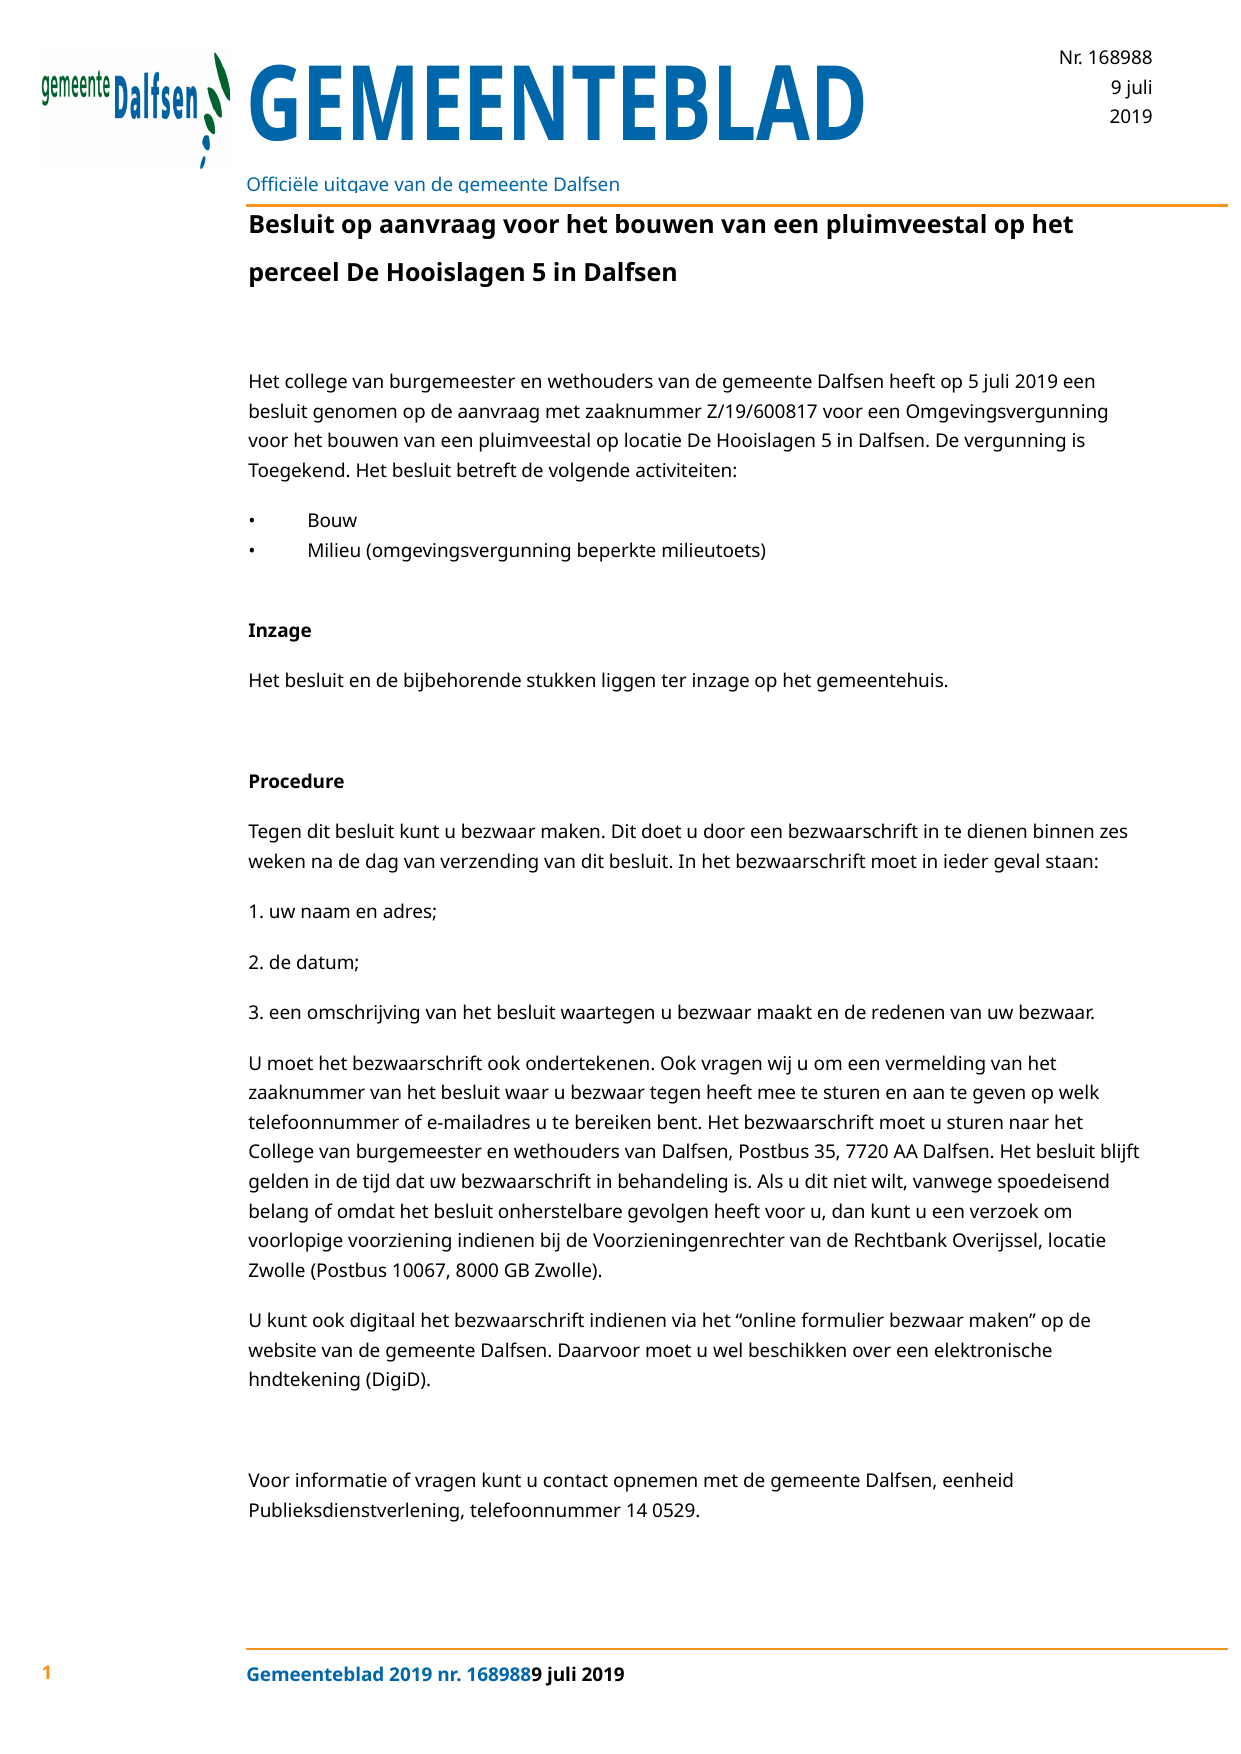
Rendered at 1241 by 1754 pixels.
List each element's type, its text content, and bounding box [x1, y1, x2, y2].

text U kunt ook digitaal het bezwaarschrift indienen via het “online formulier bezwaar maken” op de website van de gemeente Dalfsen. Daarvoor moet u wel beschikken over een elektronische hndtekening (DigiD). [248, 1307, 1152, 1392]
text Tegen dit besluit kunt u bezwaar maken. Dit doet u door een bezwaarschrift in te dienen binnen zes weken na de dag van verzending van dit besluit. In het bezwaarschrift moet in ieder geval staan: [248, 819, 1152, 874]
picture [41, 47, 231, 172]
text Procedure [248, 768, 1152, 794]
text 1. uw naam en adres; [248, 899, 1152, 924]
text Het college van burgemeester en wethouders van de gemeente Dalfsen heeft op 5 juli 2019 een besluit genomen op de aanvraag met zaaknummer Z/19/600817 voor een Omgevingsvergunning voor het bouwen van een pluimveestal op locatie De Hooislagen 5 in Dalfsen. De vergunning is Toegekend. Het besluit betreft de volgende activiteiten: [248, 368, 1152, 483]
text 2. de datum; [248, 949, 1152, 975]
text U moet het bezwaarschrift ook ondertekenen. Ook vragen wij u om een vermelding van het zaaknummer van het besluit waar u bezwaar tegen heeft mee te sturen en aan te geven op welk telefoonnummer of e-mailadres u te bereiken bent. Het bezwaarschrift moet u sturen naar het College van burgemeester en wethouders van Dalfsen, Postbus 35, 7720 AA Dalfsen. Het besluit blijft gelden in de tijd dat uw bezwaarschrift in behandeling is. Als u dit niet wilt, vanwege spoedeisend belang of omdat het besluit onherstelbare gevolgen heeft voor u, dan kunt u een verzoek om voorlopige voorziening indienen bij de Voorzieningenrechter van de Rechtbank Overijssel, locatie Zwolle (Postbus 10067, 8000 GB Zwolle). [248, 1050, 1152, 1283]
text Voor informatie of vragen kunt u contact opnemen met de gemeente Dalfsen, eenheid Publieksdienstverlening, telefoonnummer 14 0529. [248, 1467, 1152, 1523]
list Milieu (omgevingsvergunning beperkte milieutoets) [248, 537, 1152, 563]
text Besluit op aanvraag voor het bouwen van een pluimveestal op het perceel De Hooislagen 5 in Dalfsen [248, 207, 1152, 288]
text Inzage [248, 617, 1152, 643]
text Het besluit en de bijbehorende stukken liggen ter inzage op het gemeentehuis. [248, 667, 1152, 693]
list Bouw [248, 507, 1152, 533]
text 3. een omschrijving van het besluit waartegen u bezwaar maakt en de redenen van uw bezwaar. [248, 999, 1152, 1025]
